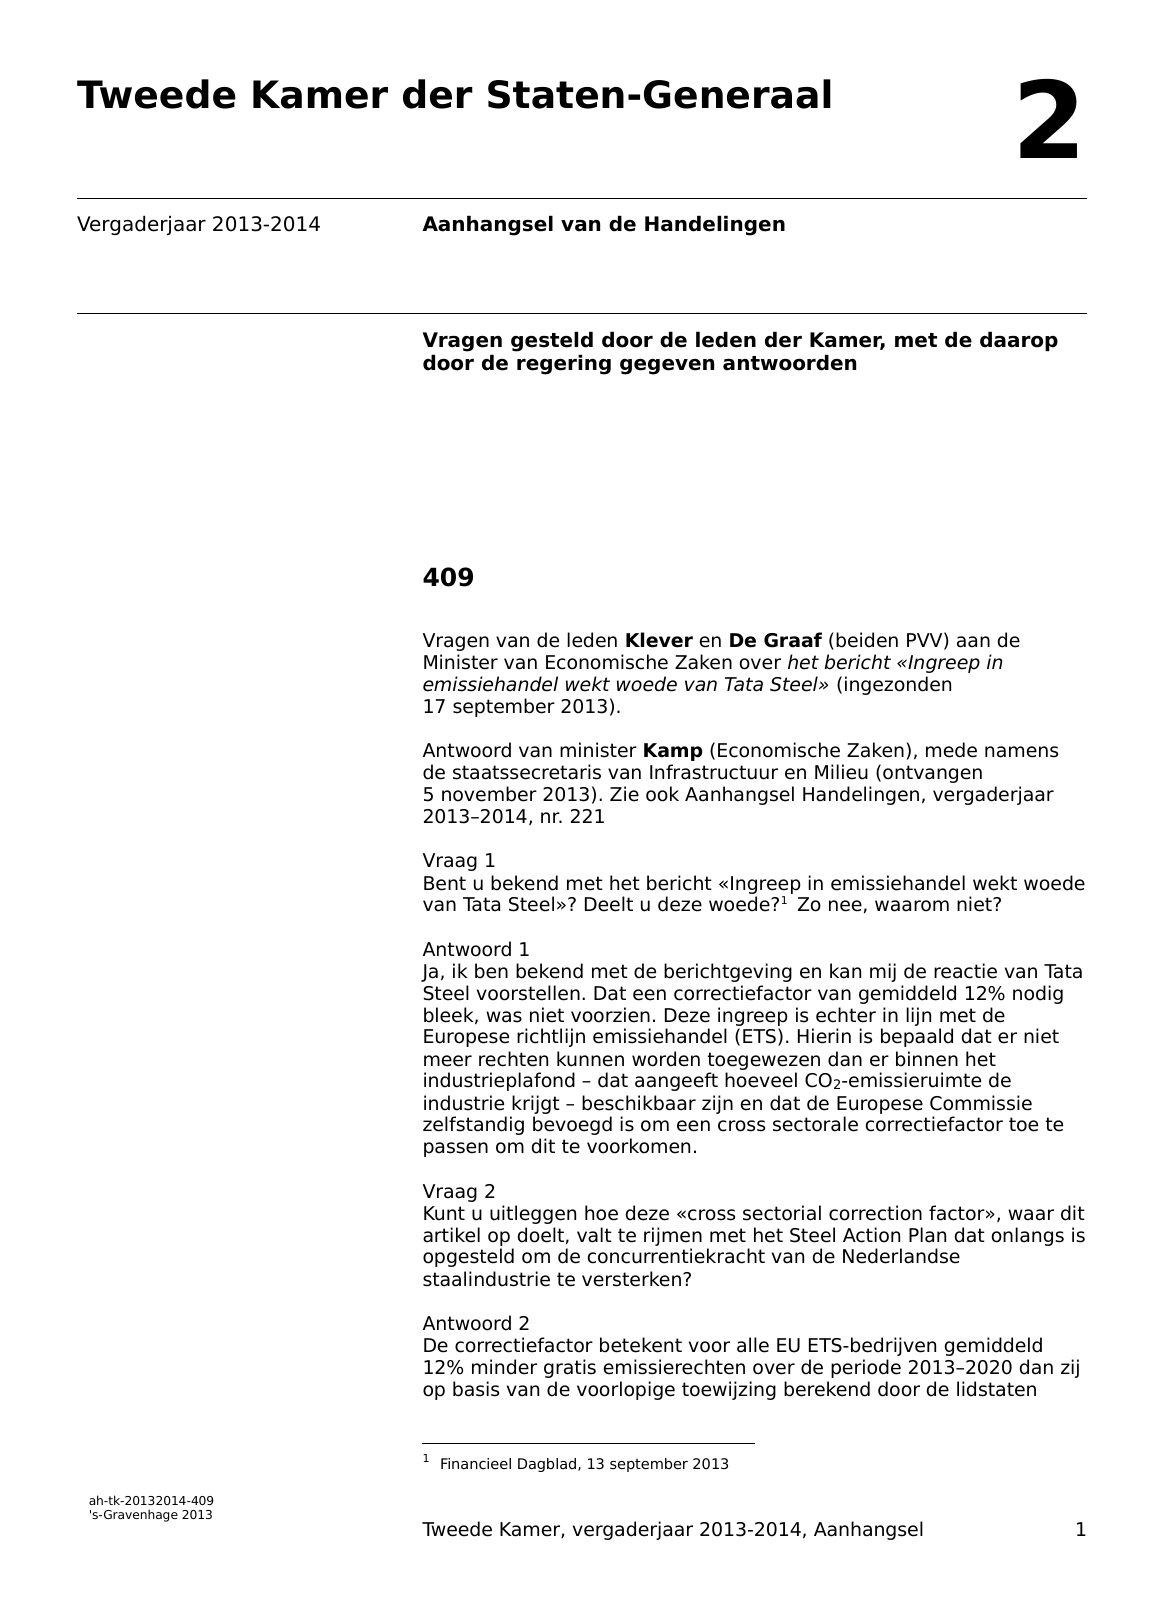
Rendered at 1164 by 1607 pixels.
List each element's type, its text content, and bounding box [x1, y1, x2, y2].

text Vraag 1 [422, 850, 1087, 872]
text Antwoord 1 [422, 938, 1087, 961]
text Bent u bekend met het bericht «Ingreep in emissiehandel wekt woede van Tata Steel»? Deelt u deze woede? Zo nee, waarom niet? [422, 872, 1087, 916]
text Vraag 2 [422, 1181, 1087, 1202]
table_cell Aanhangsel van de Handelingen [422, 199, 1087, 313]
text 409 [422, 563, 1087, 592]
text Vragen van de leden Klever en De Graaf (beiden PVV) aan de Minister van Economische Zaken over het bericht «Ingreep in emissiehandel wekt woede van Tata Steel» (ingezonden 17 september 2013). [422, 630, 1087, 718]
text Financieel Dagblad, 13 september 2013 [422, 1452, 1087, 1474]
text Kunt u uitleggen hoe deze «cross sectorial correction factor», waar dit artikel op doelt, valt te rijmen met het Steel Action Plan dat onlangs is opgesteld om de concurrentiekracht van de Nederlandse staalindustrie te versterken? [422, 1202, 1087, 1290]
text Antwoord 2 [422, 1313, 1087, 1334]
text Antwoord van minister Kamp (Economische Zaken), mede namens de staatssecretaris van Infrastructuur en Milieu (ontvangen 5 november 2013). Zie ook Aanhangsel Handelingen, vergaderjaar 2013–2014, nr. 221 [422, 740, 1087, 828]
table_cell Vergaderjaar 2013-2014 [77, 199, 422, 313]
table_header 2 [886, 59, 1087, 198]
text 's-Gravenhage 2013 [88, 1508, 323, 1522]
table_cell [77, 314, 422, 375]
table_cell Vragen gesteld door de leden der Kamer, met de daarop door de regering gegeven antwoorden [422, 314, 1087, 375]
text Ja, ik ben bekend met de berichtgeving en kan mij de reactie van Tata Steel voorstellen. Dat een correctiefactor van gemiddeld 12% nodig bleek, was niet voorzien. Deze ingreep is echter in lijn met de Europese richtlijn emissiehandel (ETS). Hierin is bepaald dat er niet meer rechten kunnen worden toegewezen dan er binnen het industrieplafond – dat aangeeft hoeveel CO2-emissieruimte de industrie krijgt – beschikbaar zijn en dat de Europese Commissie zelfstandig bevoegd is om een cross sectorale correctiefactor toe te passen om dit te voorkomen. [422, 961, 1087, 1158]
text ah-tk-20132014-409 [88, 1494, 323, 1508]
table_header Tweede Kamer der Staten-Generaal [77, 59, 886, 198]
text De correctiefactor betekent voor alle EU ETS-bedrijven gemiddeld 12% minder gratis emissierechten over de periode 2013–2020 dan zij op basis van de voorlopige toewijzing berekend door de lidstaten [422, 1334, 1087, 1401]
